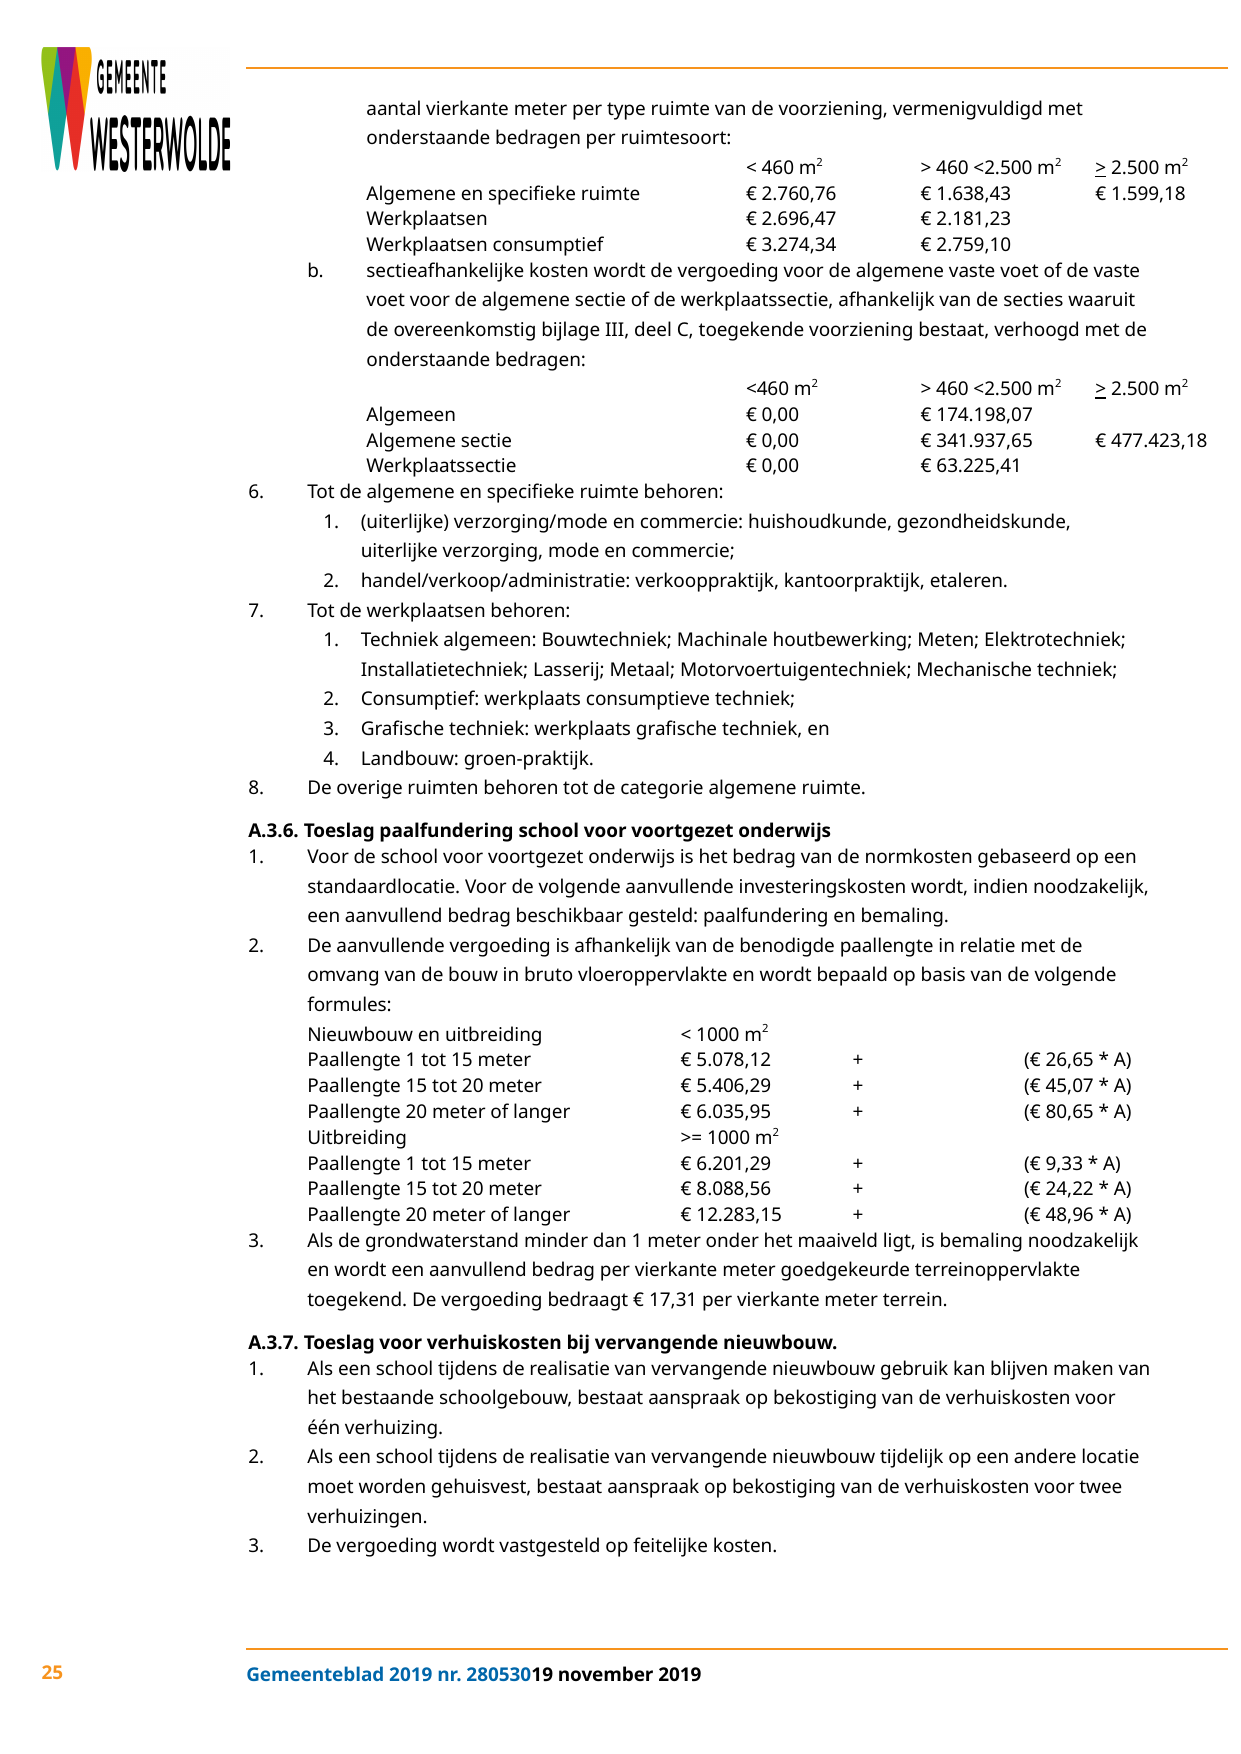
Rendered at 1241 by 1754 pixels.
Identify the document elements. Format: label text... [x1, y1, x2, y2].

table_header Nieuwbouw en uitbreiding [307, 1021, 680, 1047]
table_cell € 2.759,10 [920, 231, 1240, 257]
table_cell + [852, 1098, 1024, 1124]
table_header [366, 376, 746, 401]
table_cell Paallengte 20 meter of langer [307, 1098, 680, 1124]
table_cell € 2.760,76 [746, 180, 920, 206]
list Tot de werkplaatsen behoren: [248, 597, 1152, 623]
table_cell € 1.638,43 [920, 180, 1095, 206]
table_header > 2.500 m2 [1095, 154, 1240, 180]
text A.3.7. Toeslag voor verhuiskosten bij vervangende nieuwbouw. [248, 1329, 1152, 1355]
table_cell € 5.406,29 [680, 1072, 852, 1098]
table_cell Paallengte 15 tot 20 meter [307, 1175, 680, 1201]
table_cell Werkplaatssectie [366, 453, 746, 478]
table_header < 1000 m2 [680, 1021, 1211, 1047]
table_cell € 0,00 [746, 401, 920, 427]
table_cell (€ 80,65 * A) [1024, 1098, 1211, 1124]
table_header > 460 <2.500 m2 [920, 154, 1095, 180]
table_cell (€ 24,22 * A) [1024, 1175, 1211, 1201]
table_cell € 5.078,12 [680, 1047, 852, 1072]
list Als de grondwaterstand minder dan 1 meter onder het maaiveld ligt, is bemaling noodzakelijk en wordt een aanvullend bedrag per vierkante meter goedgekeurde terreinoppervlakte toegekend. De vergoeding bedraagt € 17,31 per vierkante meter terrein. [248, 1227, 1152, 1312]
table_cell Algemeen [366, 401, 746, 427]
table_header Uitbreiding [307, 1124, 680, 1150]
list De vergoeding wordt vastgesteld op feitelijke kosten. [248, 1532, 1152, 1558]
table_header > 460 <2.500 m2 [920, 376, 1095, 401]
table_cell € 3.274,34 [746, 231, 920, 257]
list De aanvullende vergoeding is afhankelijk van de benodigde paallengte in relatie met de omvang van de bouw in bruto vloeroppervlakte en wordt bepaald op basis van de volgende formules: [248, 932, 1152, 1017]
table_header < 460 m2 [746, 154, 920, 180]
table_cell € 477.423,18 [1095, 427, 1240, 453]
list sectieafhankelijke kosten wordt de vergoeding voor de algemene vaste voet of de vaste voet voor de algemene sectie of de werkplaatssectie, afhankelijk van de secties waaruit de overeenkomstig bijlage III, deel C, toegekende voorziening bestaat, verhoogd met de onderstaande bedragen: [307, 257, 1152, 372]
list Als een school tijdens de realisatie van vervangende nieuwbouw tijdelijk op een andere locatie moet worden gehuisvest, bestaat aanspraak op bekostiging van de verhuiskosten voor twee verhuizingen. [248, 1444, 1152, 1529]
table_cell Paallengte 20 meter of langer [307, 1201, 680, 1227]
table_cell € 0,00 [746, 427, 920, 453]
table_cell € 12.283,15 [680, 1201, 852, 1227]
table_cell + [852, 1072, 1024, 1098]
list Techniek algemeen: Bouwtechniek; Machinale houtbewerking; Meten; Elektrotechniek; Installatietechniek; Lasserij; Metaal; Motorvoertuigentechniek; Mechanische techniek; [323, 626, 1152, 682]
table_cell Paallengte 15 tot 20 meter [307, 1072, 680, 1098]
table_cell Paallengte 1 tot 15 meter [307, 1047, 680, 1072]
table_cell € 174.198,07 [920, 401, 1240, 427]
table_cell (€ 26,65 * A) [1024, 1047, 1211, 1072]
list aantal vierkante meter per type ruimte van de voorziening, vermenigvuldigd met onderstaande bedragen per ruimtesoort: [307, 95, 1152, 150]
table_cell + [852, 1175, 1024, 1201]
table_cell Algemene sectie [366, 427, 746, 453]
table_header <460 m2 [746, 376, 920, 401]
picture [41, 47, 231, 172]
list Landbouw: groen-praktijk. [323, 745, 1152, 771]
table_cell (€ 9,33 * A) [1024, 1150, 1211, 1175]
list Voor de school voor voortgezet onderwijs is het bedrag van de normkosten gebaseerd op een standaardlocatie. Voor de volgende aanvullende investeringskosten wordt, indien noodzakelijk, een aanvullend bedrag beschikbaar gesteld: paalfundering en bemaling. [248, 843, 1152, 928]
table_cell € 6.035,95 [680, 1098, 852, 1124]
table_cell + [852, 1047, 1024, 1072]
table_cell € 2.696,47 [746, 206, 920, 231]
list Als een school tijdens de realisatie van vervangende nieuwbouw gebruik kan blijven maken van het bestaande schoolgebouw, bestaat aanspraak op bekostiging van de verhuiskosten voor één verhuizing. [248, 1355, 1152, 1440]
table_header > 2.500 m2 [1095, 376, 1240, 401]
list Grafische techniek: werkplaats grafische techniek, en [323, 715, 1152, 741]
table_cell Paallengte 1 tot 15 meter [307, 1150, 680, 1175]
table_cell € 63.225,41 [920, 453, 1240, 478]
text A.3.6. Toeslag paalfundering school voor voortgezet onderwijs [248, 817, 1152, 843]
table_cell + [852, 1150, 1024, 1175]
table_cell Werkplaatsen [366, 206, 746, 231]
list De overige ruimten behoren tot de categorie algemene ruimte. [248, 774, 1152, 800]
table_cell € 8.088,56 [680, 1175, 852, 1201]
table_cell € 1.599,18 [1095, 180, 1240, 206]
table_cell € 341.937,65 [920, 427, 1095, 453]
list (uiterlijke) verzorging/mode en commercie: huishoudkunde, gezondheidskunde, uiterlijke verzorging, mode en commercie; [323, 508, 1152, 563]
table_cell € 2.181,23 [920, 206, 1240, 231]
list Consumptief: werkplaats consumptieve techniek; [323, 686, 1152, 711]
table_header [366, 154, 746, 180]
table_cell € 6.201,29 [680, 1150, 852, 1175]
table_cell (€ 48,96 * A) [1024, 1201, 1211, 1227]
table_cell Algemene en specifieke ruimte [366, 180, 746, 206]
table_cell + [852, 1201, 1024, 1227]
table_cell (€ 45,07 * A) [1024, 1072, 1211, 1098]
list Tot de algemene en specifieke ruimte behoren: [248, 478, 1152, 504]
table_cell € 0,00 [746, 453, 920, 478]
list handel/verkoop/administratie: verkooppraktijk, kantoorpraktijk, etaleren. [323, 567, 1152, 593]
table_cell Werkplaatsen consumptief [366, 231, 746, 257]
table_header >= 1000 m2 [680, 1124, 1211, 1150]
